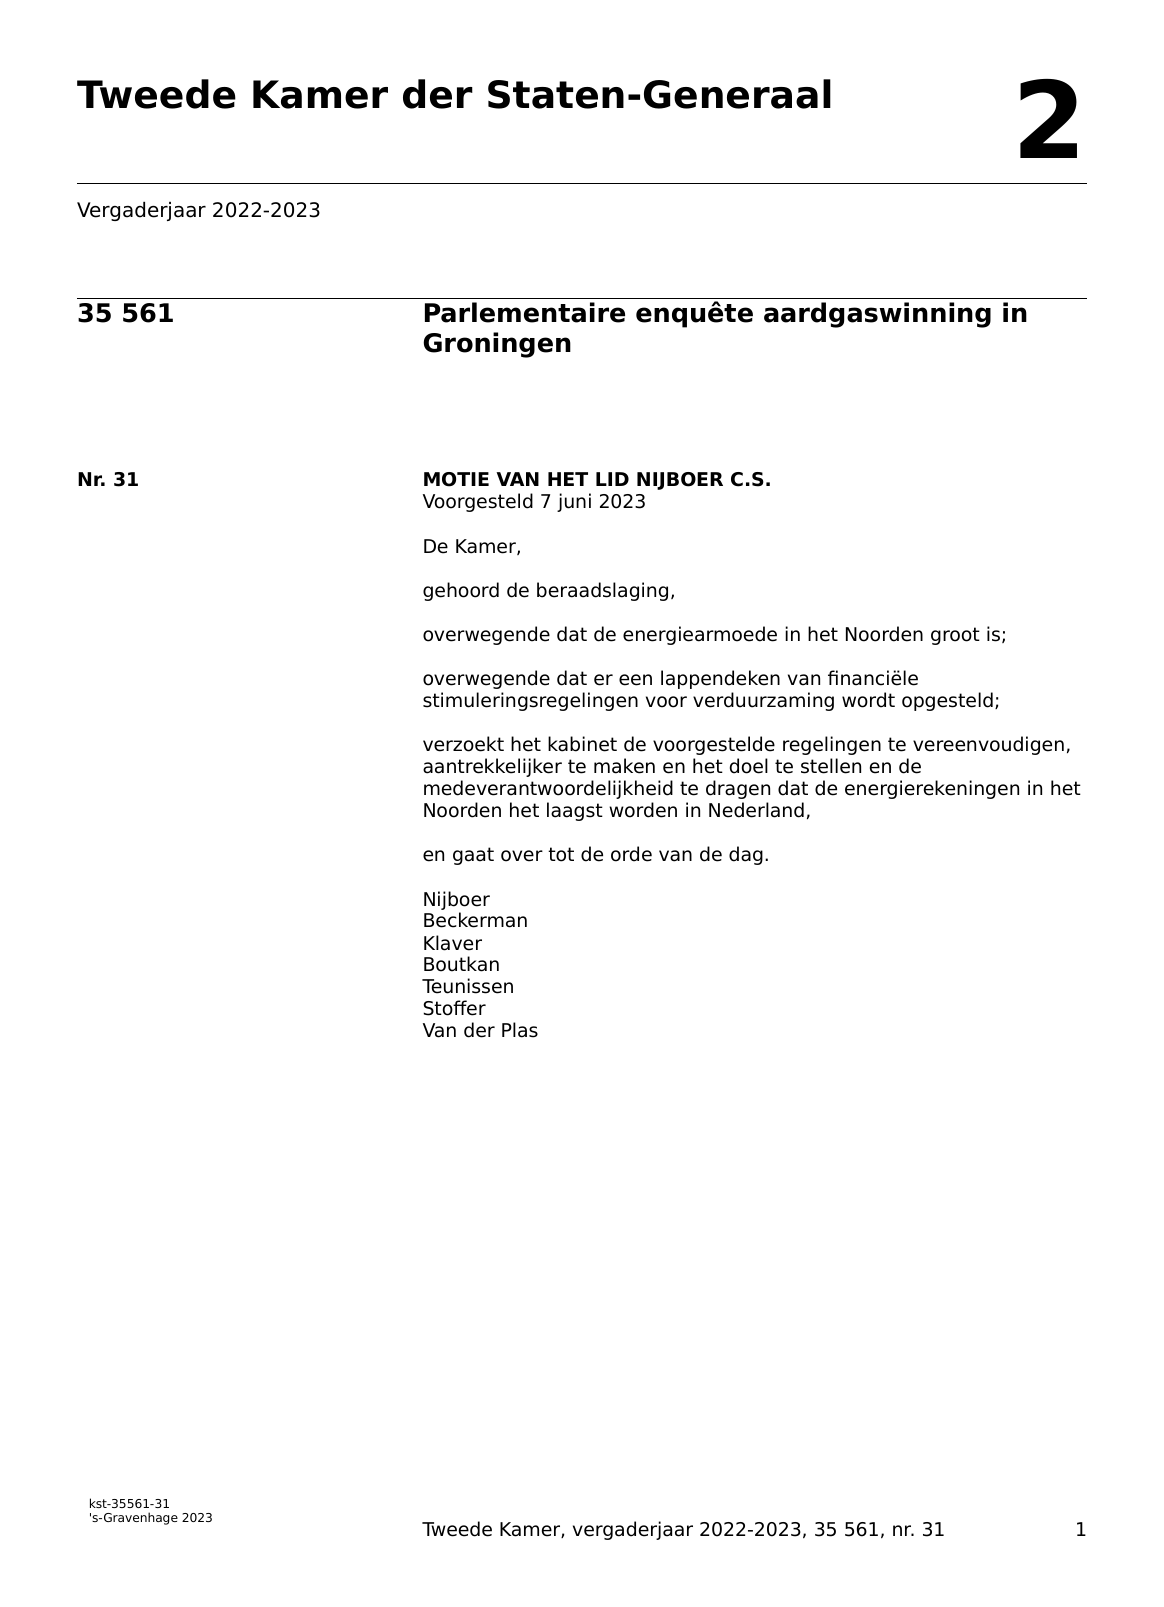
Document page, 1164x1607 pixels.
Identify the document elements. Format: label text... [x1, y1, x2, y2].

text en gaat over tot de orde van de dag. [422, 844, 1087, 866]
text 's-Gravenhage 2023 [88, 1511, 323, 1525]
text Voorgesteld 7 juni 2023 [422, 491, 1087, 513]
text overwegende dat er een lappendeken van financiële stimuleringsregelingen voor verduurzaming wordt opgesteld; [422, 668, 1087, 712]
subtitle Nr. 31 MOTIE VAN HET LID NIJBOER C.S. [77, 469, 1087, 491]
text Boutkan [422, 954, 1087, 976]
text kst-35561-31 [88, 1497, 323, 1511]
table_cell Vergaderjaar 2022-2023 [77, 184, 1087, 298]
text gehoord de beraadslaging, [422, 580, 1087, 602]
text Stoffer [422, 998, 1087, 1020]
text Teunissen [422, 976, 1087, 998]
text overwegende dat de energiearmoede in het Noorden groot is; [422, 624, 1087, 646]
text Nijboer [422, 888, 1087, 910]
table_header 2 [886, 59, 1087, 183]
text Klaver [422, 932, 1087, 954]
table_header Tweede Kamer der Staten-Generaal [77, 59, 886, 183]
text De Kamer, [422, 536, 1087, 557]
subtitle 35 561 Parlementaire enquête aardgaswinning in Groningen [77, 299, 1087, 358]
text Van der Plas [422, 1020, 1087, 1042]
text verzoekt het kabinet de voorgestelde regelingen te vereenvoudigen, aantrekkelijker te maken en het doel te stellen en de medeverantwoordelijkheid te dragen dat de energierekeningen in het Noorden het laagst worden in Nederland, [422, 734, 1087, 822]
text Beckerman [422, 910, 1087, 932]
